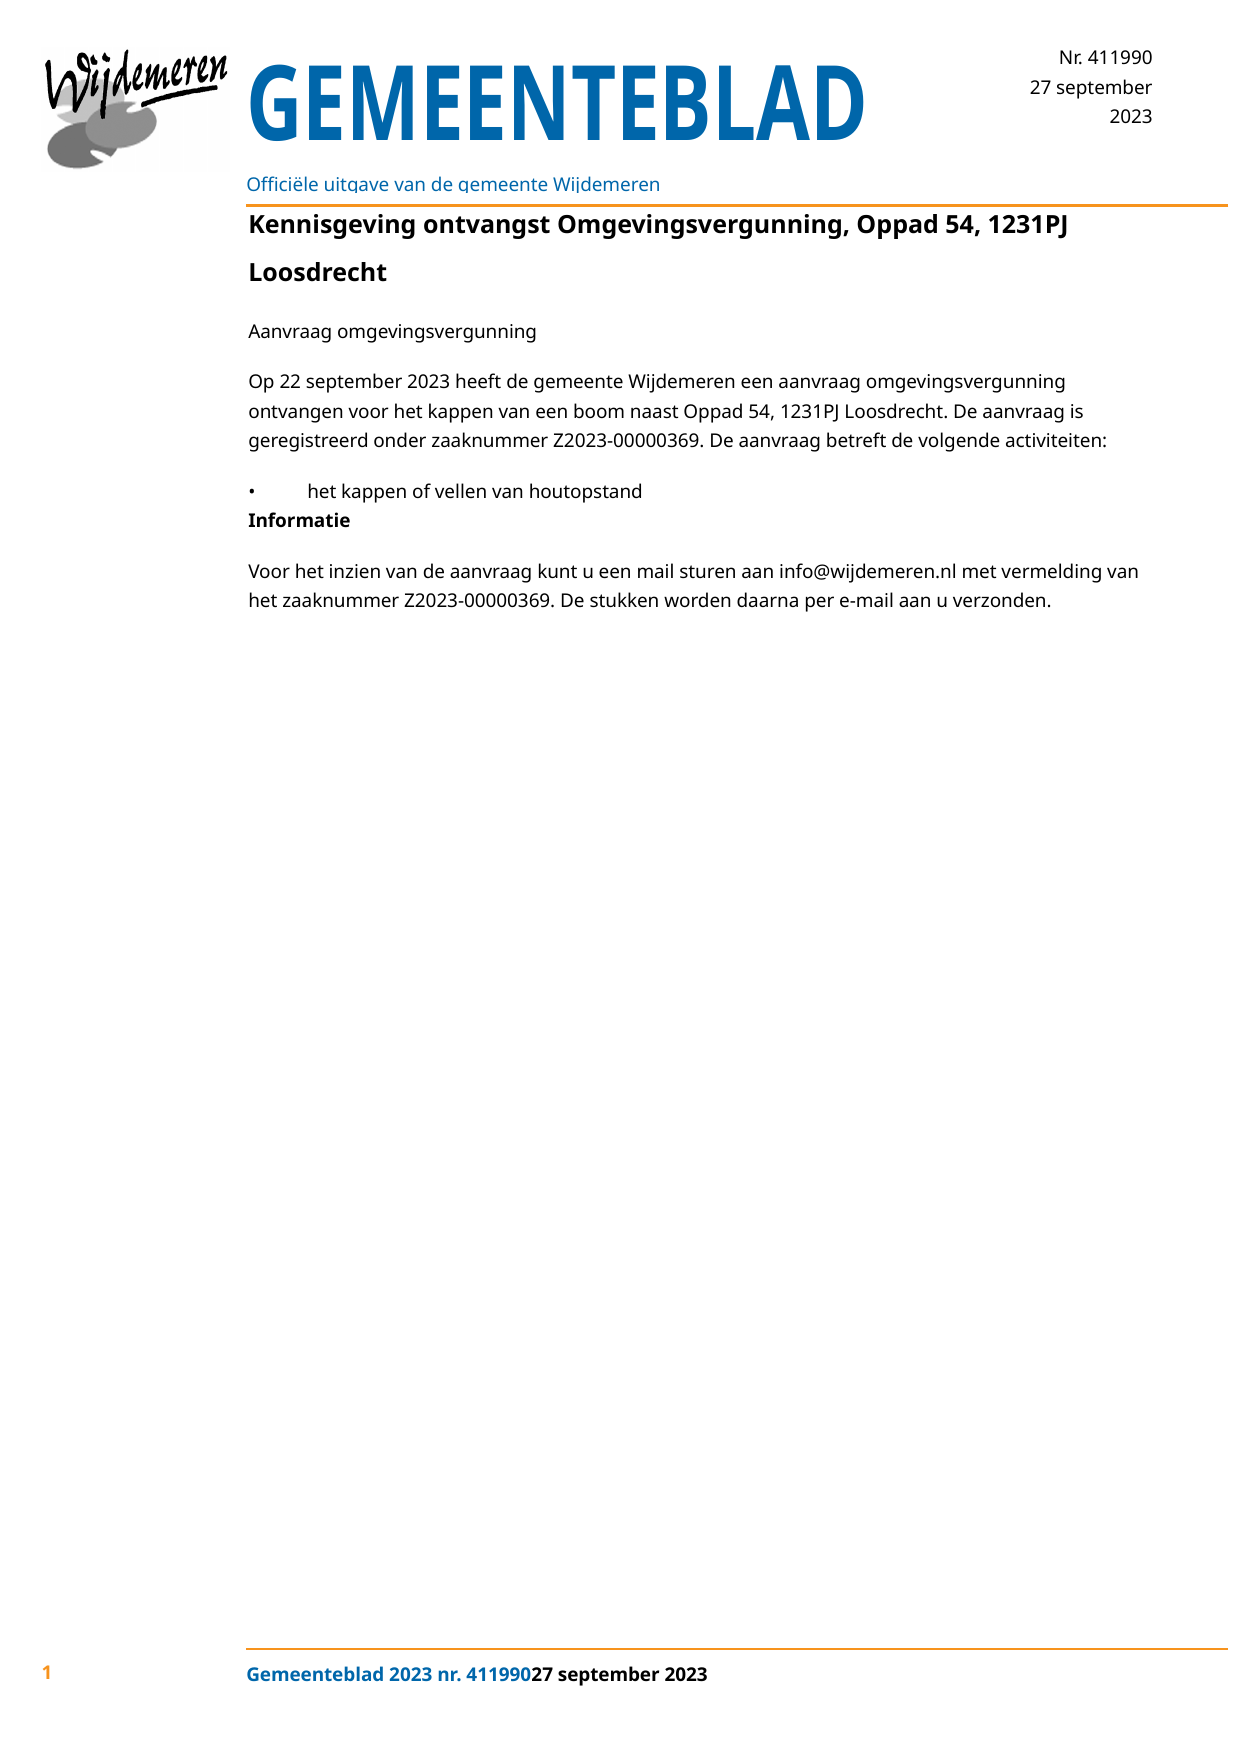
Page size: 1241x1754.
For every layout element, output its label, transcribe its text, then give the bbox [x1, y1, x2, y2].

picture [41, 47, 231, 172]
text Op 22 september 2023 heeft de gemeente Wijdemeren een aanvraag omgevingsvergunning ontvangen voor het kappen van een boom naast Oppad 54, 1231PJ Loosdrecht. De aanvraag is geregistreerd onder zaaknummer Z2023-00000369. De aanvraag betreft de volgende activiteiten: [248, 368, 1152, 453]
list het kappen of vellen van houtopstand [248, 478, 1152, 504]
text Kennisgeving ontvangst Omgevingsvergunning, Oppad 54, 1231PJ Loosdrecht [248, 207, 1152, 288]
text Informatie [248, 507, 1152, 533]
text Aanvraag omgevingsvergunning [248, 318, 1152, 344]
text Voor het inzien van de aanvraag kunt u een mail sturen aan info@wijdemeren.nl met vermelding van het zaaknummer Z2023-00000369. De stukken worden daarna per e-mail aan u verzonden. [248, 558, 1152, 613]
